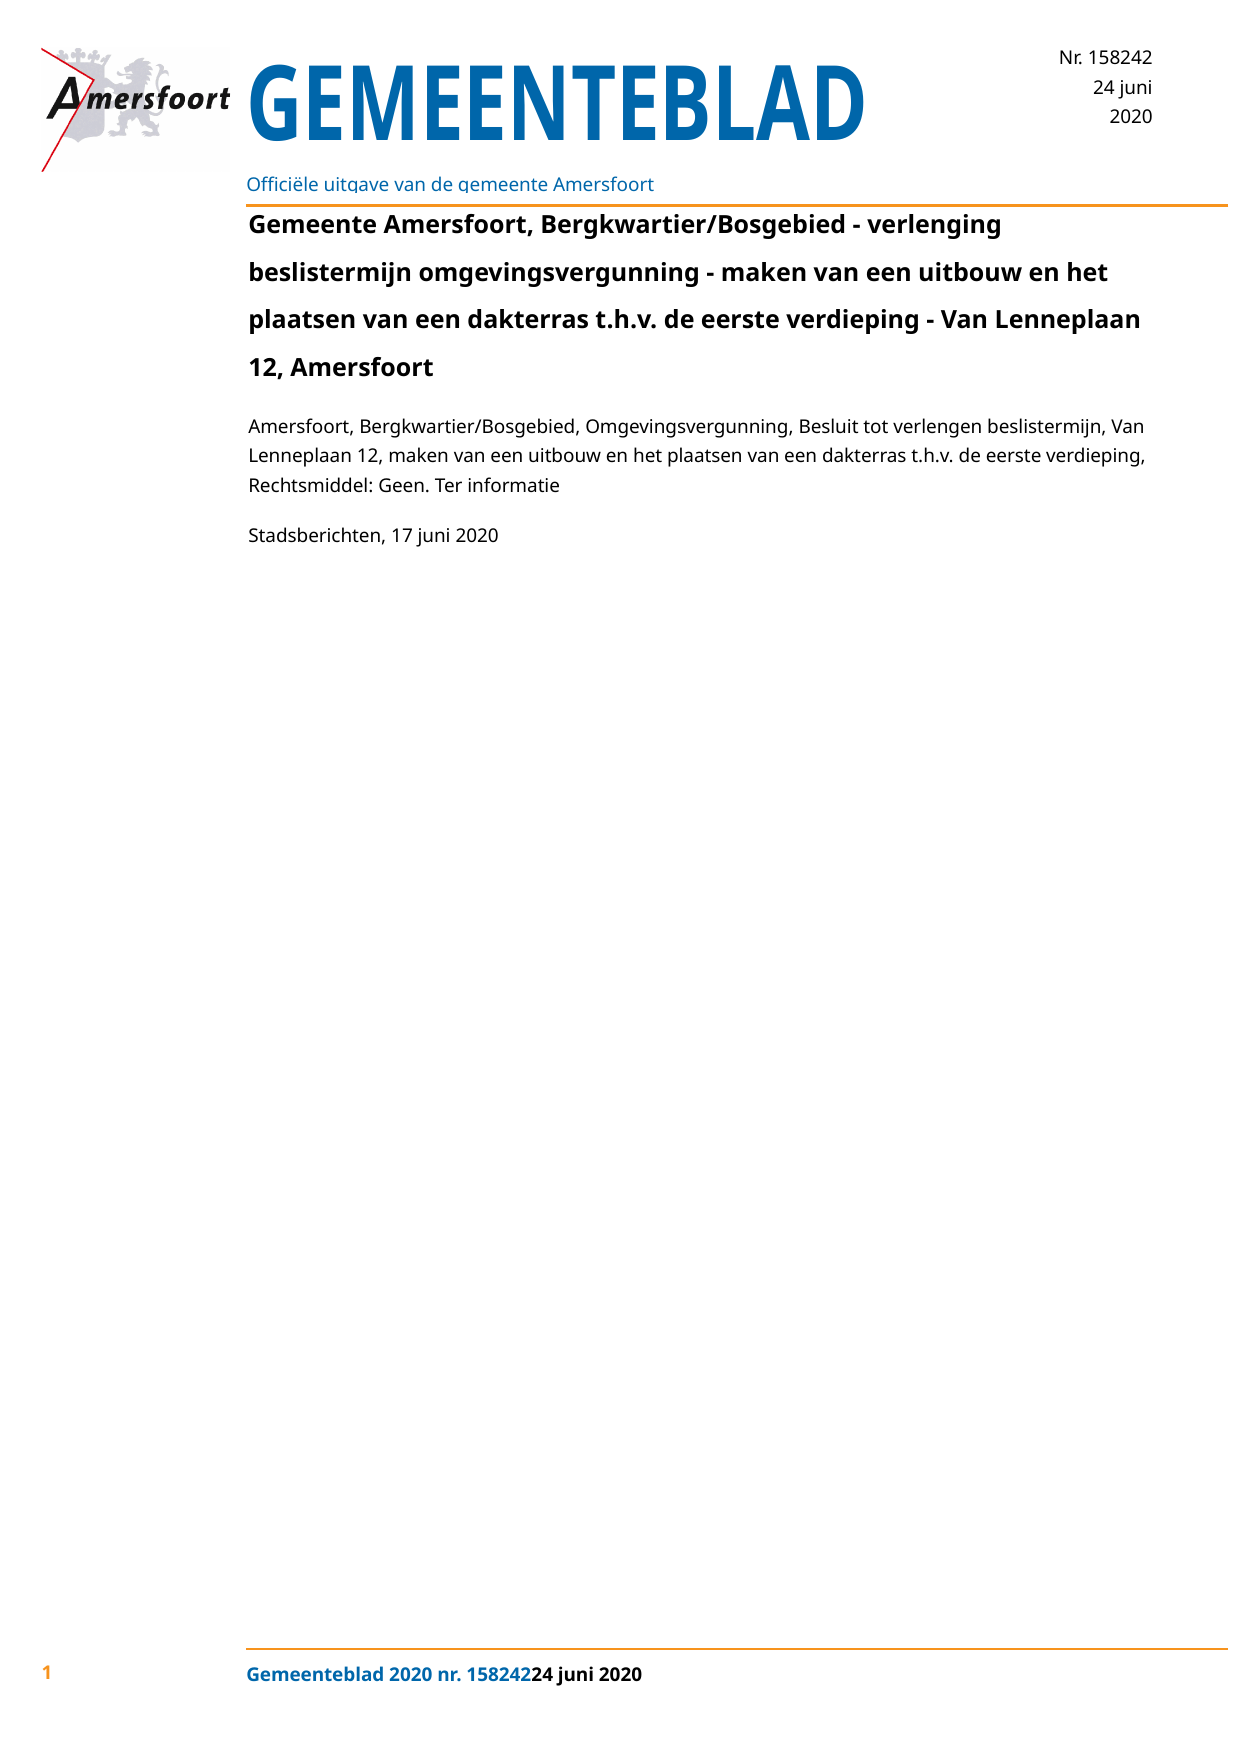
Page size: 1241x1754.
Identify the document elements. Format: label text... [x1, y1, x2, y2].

picture [41, 47, 231, 172]
text Gemeente Amersfoort, Bergkwartier/Bosgebied - verlenging beslistermijn omgevingsvergunning - maken van een uitbouw en het plaatsen van een dakterras t.h.v. de eerste verdieping - Van Lenneplaan 12, Amersfoort [248, 207, 1152, 384]
text Amersfoort, Bergkwartier/Bosgebied, Omgevingsvergunning, Besluit tot verlengen beslistermijn, Van Lenneplaan 12, maken van een uitbouw en het plaatsen van een dakterras t.h.v. de eerste verdieping, Rechtsmiddel: Geen. Ter informatie [248, 413, 1152, 498]
text Stadsberichten, 17 juni 2020 [248, 523, 1152, 548]
